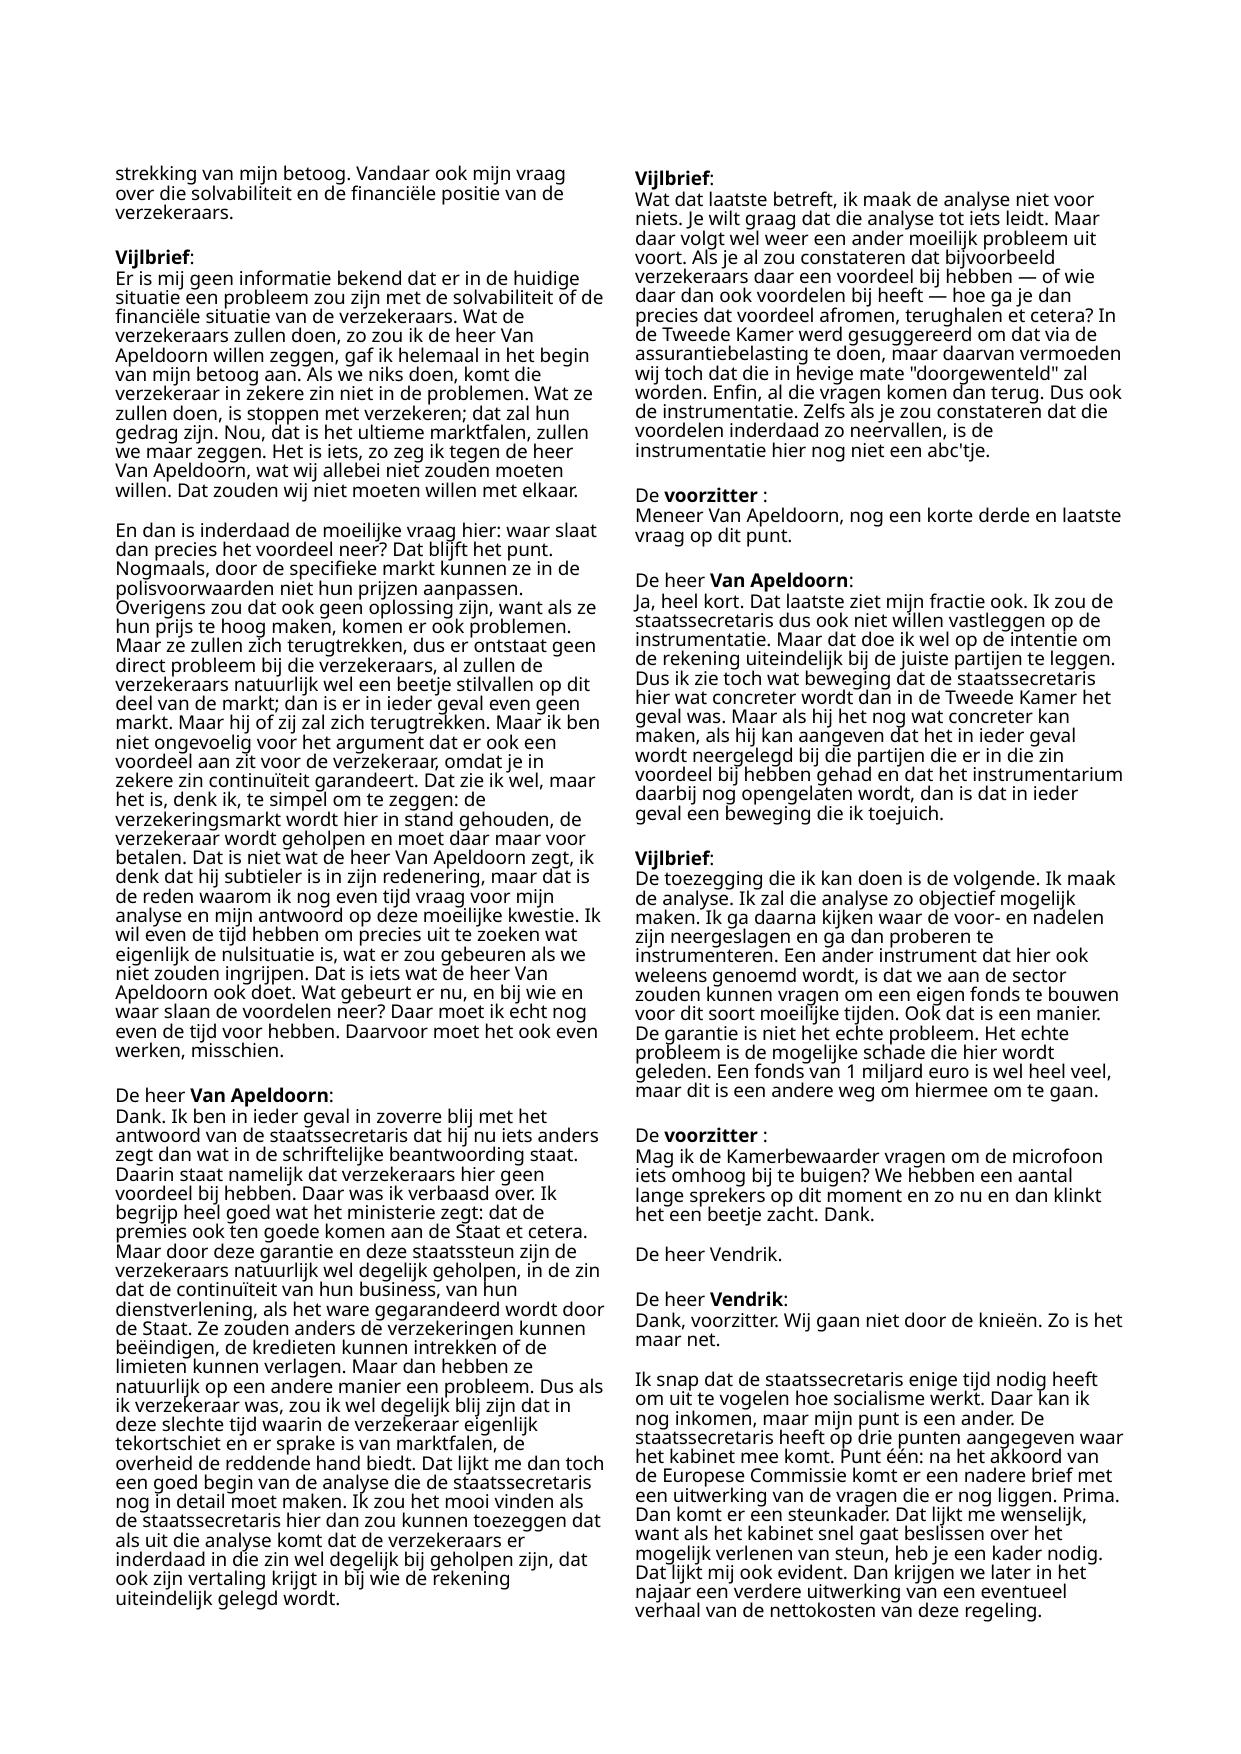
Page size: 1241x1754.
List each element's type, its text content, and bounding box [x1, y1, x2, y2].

text Vijlbrief: [635, 165, 1125, 191]
text Er is mij geen informatie bekend dat er in de huidige situatie een probleem zou zijn met de solvabiliteit of de financiële situatie van de verzekeraars. Wat de verzekeraars zullen doen, zo zou ik de heer Van Apeldoorn willen zeggen, gaf ik helemaal in het begin van mijn betoog aan. Als we niks doen, komt die verzekeraar in zekere zin niet in de problemen. Wat ze zullen doen, is stoppen met verzekeren; dat zal hun gedrag zijn. Nou, dat is het ultieme marktfalen, zullen we maar zeggen. Het is iets, zo zeg ik tegen de heer Van Apeldoorn, wat wij allebei niet zouden moeten willen. Dat zouden wij niet moeten willen met elkaar. [115, 270, 605, 501]
text De heer Van Apeldoorn: [115, 1082, 605, 1108]
text Dank. Ik ben in ieder geval in zoverre blij met het antwoord van de staatssecretaris dat hij nu iets anders zegt dan wat in de schriftelijke beantwoording staat. Daarin staat namelijk dat verzekeraars hier geen voordeel bij hebben. Daar was ik verbaasd over. Ik begrijp heel goed wat het ministerie zegt: dat de premies ook ten goede komen aan de Staat et cetera. Maar door deze garantie en deze staatssteun zijn de verzekeraars natuurlijk wel degelijk geholpen, in de zin dat de continuïteit van hun business, van hun dienstverlening, als het ware gegarandeerd wordt door de Staat. Ze zouden anders de verzekeringen kunnen beëindigen, de kredieten kunnen intrekken of de limieten kunnen verlagen. Maar dan hebben ze natuurlijk op een andere manier een probleem. Dus als ik verzekeraar was, zou ik wel degelijk blij zijn dat in deze slechte tijd waarin de verzekeraar eigenlijk tekortschiet en er sprake is van marktfalen, de overheid de reddende hand biedt. Dat lijkt me dan toch een goed begin van de analyse die de staatssecretaris nog in detail moet maken. Ik zou het mooi vinden als de staatssecretaris hier dan zou kunnen toezeggen dat als uit die analyse komt dat de verzekeraars er inderdaad in die zin wel degelijk bij geholpen zijn, dat ook zijn vertaling krijgt in bij wie de rekening uiteindelijk gelegd wordt. [115, 1108, 605, 1609]
text Ja, heel kort. Dat laatste ziet mijn fractie ook. Ik zou de staatssecretaris dus ook niet willen vastleggen op de instrumentatie. Maar dat doe ik wel op de intentie om de rekening uiteindelijk bij de juiste partijen te leggen. Dus ik zie toch wat beweging dat de staatssecretaris hier wat concreter wordt dan in de Tweede Kamer het geval was. Maar als hij het nog wat concreter kan maken, als hij kan aangeven dat het in ieder geval wordt neergelegd bij die partijen die er in die zin voordeel bij hebben gehad en dat het instrumentarium daarbij nog opengelaten wordt, dan is dat in ieder geval een beweging die ik toejuich. [635, 593, 1125, 824]
text De voorzitter : [635, 1122, 1125, 1148]
text Ik snap dat de staatssecretaris enige tijd nodig heeft om uit te vogelen hoe socialisme werkt. Daar kan ik nog inkomen, maar mijn punt is een ander. De staatssecretaris heeft op drie punten aangegeven waar het kabinet mee komt. Punt één: na het akkoord van de Europese Commissie komt er een nadere brief met een uitwerking van de vragen die er nog liggen. Prima. Dan komt er een steunkader. Dat lijkt me wenselijk, want als het kabinet snel gaat beslissen over het mogelijk verlenen van steun, heb je een kader nodig. Dat lijkt mij ook evident. Dan krijgen we later in het najaar een verdere uitwerking van een eventueel verhaal van de nettokosten van deze regeling. [635, 1371, 1125, 1622]
text De voorzitter : [635, 482, 1125, 507]
text De heer Van Apeldoorn: [635, 567, 1125, 593]
text De heer Vendrik. [635, 1246, 1125, 1265]
text Meneer Van Apeldoorn, nog een korte derde en laatste vraag op dit punt. [635, 507, 1125, 546]
text De toezegging die ik kan doen is de volgende. Ik maak de analyse. Ik zal die analyse zo objectief mogelijk maken. Ik ga daarna kijken waar de voor- en nadelen zijn neergeslagen en ga dan proberen te instrumenteren. Een ander instrument dat hier ook weleens genoemd wordt, is dat we aan de sector zouden kunnen vragen om een eigen fonds te bouwen voor dit soort moeilijke tijden. Ook dat is een manier. De garantie is niet het echte probleem. Het echte probleem is de mogelijke schade die hier wordt geleden. Een fonds van 1 miljard euro is wel heel veel, maar dit is een andere weg om hiermee om te gaan. [635, 870, 1125, 1102]
text Dank, voorzitter. Wij gaan niet door de knieën. Zo is het maar net. [635, 1312, 1125, 1350]
text En dan is inderdaad de moeilijke vraag hier: waar slaat dan precies het voordeel neer? Dat blijft het punt. Nogmaals, door de specifieke markt kunnen ze in de polisvoorwaarden niet hun prijzen aanpassen. Overigens zou dat ook geen oplossing zijn, want als ze hun prijs te hoog maken, komen er ook problemen. Maar ze zullen zich terugtrekken, dus er ontstaat geen direct probleem bij die verzekeraars, al zullen de verzekeraars natuurlijk wel een beetje stilvallen op dit deel van de markt; dan is er in ieder geval even geen markt. Maar hij of zij zal zich terugtrekken. Maar ik ben niet ongevoelig voor het argument dat er ook een voordeel aan zit voor de verzekeraar, omdat je in zekere zin continuïteit garandeert. Dat zie ik wel, maar het is, denk ik, te simpel om te zeggen: de verzekeringsmarkt wordt hier in stand gehouden, de verzekeraar wordt geholpen en moet daar maar voor betalen. Dat is niet wat de heer Van Apeldoorn zegt, ik denk dat hij subtieler is in zijn redenering, maar dat is de reden waarom ik nog even tijd vraag voor mijn analyse en mijn antwoord op deze moeilijke kwestie. Ik wil even de tijd hebben om precies uit te zoeken wat eigenlijk de nulsituatie is, wat er zou gebeuren als we niet zouden ingrijpen. Dat is iets wat de heer Van Apeldoorn ook doet. Wat gebeurt er nu, en bij wie en waar slaan de voordelen neer? Daar moet ik echt nog even de tijd voor hebben. Daarvoor moet het ook even werken, misschien. [115, 522, 605, 1061]
text Vijlbrief: [635, 845, 1125, 870]
text Vijlbrief: [115, 244, 605, 270]
text De heer Vendrik: [635, 1286, 1125, 1312]
text Wat dat laatste betreft, ik maak de analyse niet voor niets. Je wilt graag dat die analyse tot iets leidt. Maar daar volgt wel weer een ander moeilijk probleem uit voort. Als je al zou constateren dat bijvoorbeeld verzekeraars daar een voordeel bij hebben — of wie daar dan ook voordelen bij heeft — hoe ga je dan precies dat voordeel afromen, terughalen et cetera? In de Tweede Kamer werd gesuggereerd om dat via de assurantiebelasting te doen, maar daarvan vermoeden wij toch dat die in hevige mate "doorgewenteld" zal worden. Enfin, al die vragen komen dan terug. Dus ook de instrumentatie. Zelfs als je zou constateren dat die voordelen inderdaad zo neervallen, is de instrumentatie hier nog niet een abc'tje. [635, 191, 1125, 461]
text Mag ik de Kamerbewaarder vragen om de microfoon iets omhoog bij te buigen? We hebben een aantal lange sprekers op dit moment en zo nu en dan klinkt het een beetje zacht. Dank. [635, 1148, 1125, 1225]
text strekking van mijn betoog. Vandaar ook mijn vraag over die solvabiliteit en de financiële positie van de verzekeraars. [115, 165, 605, 223]
